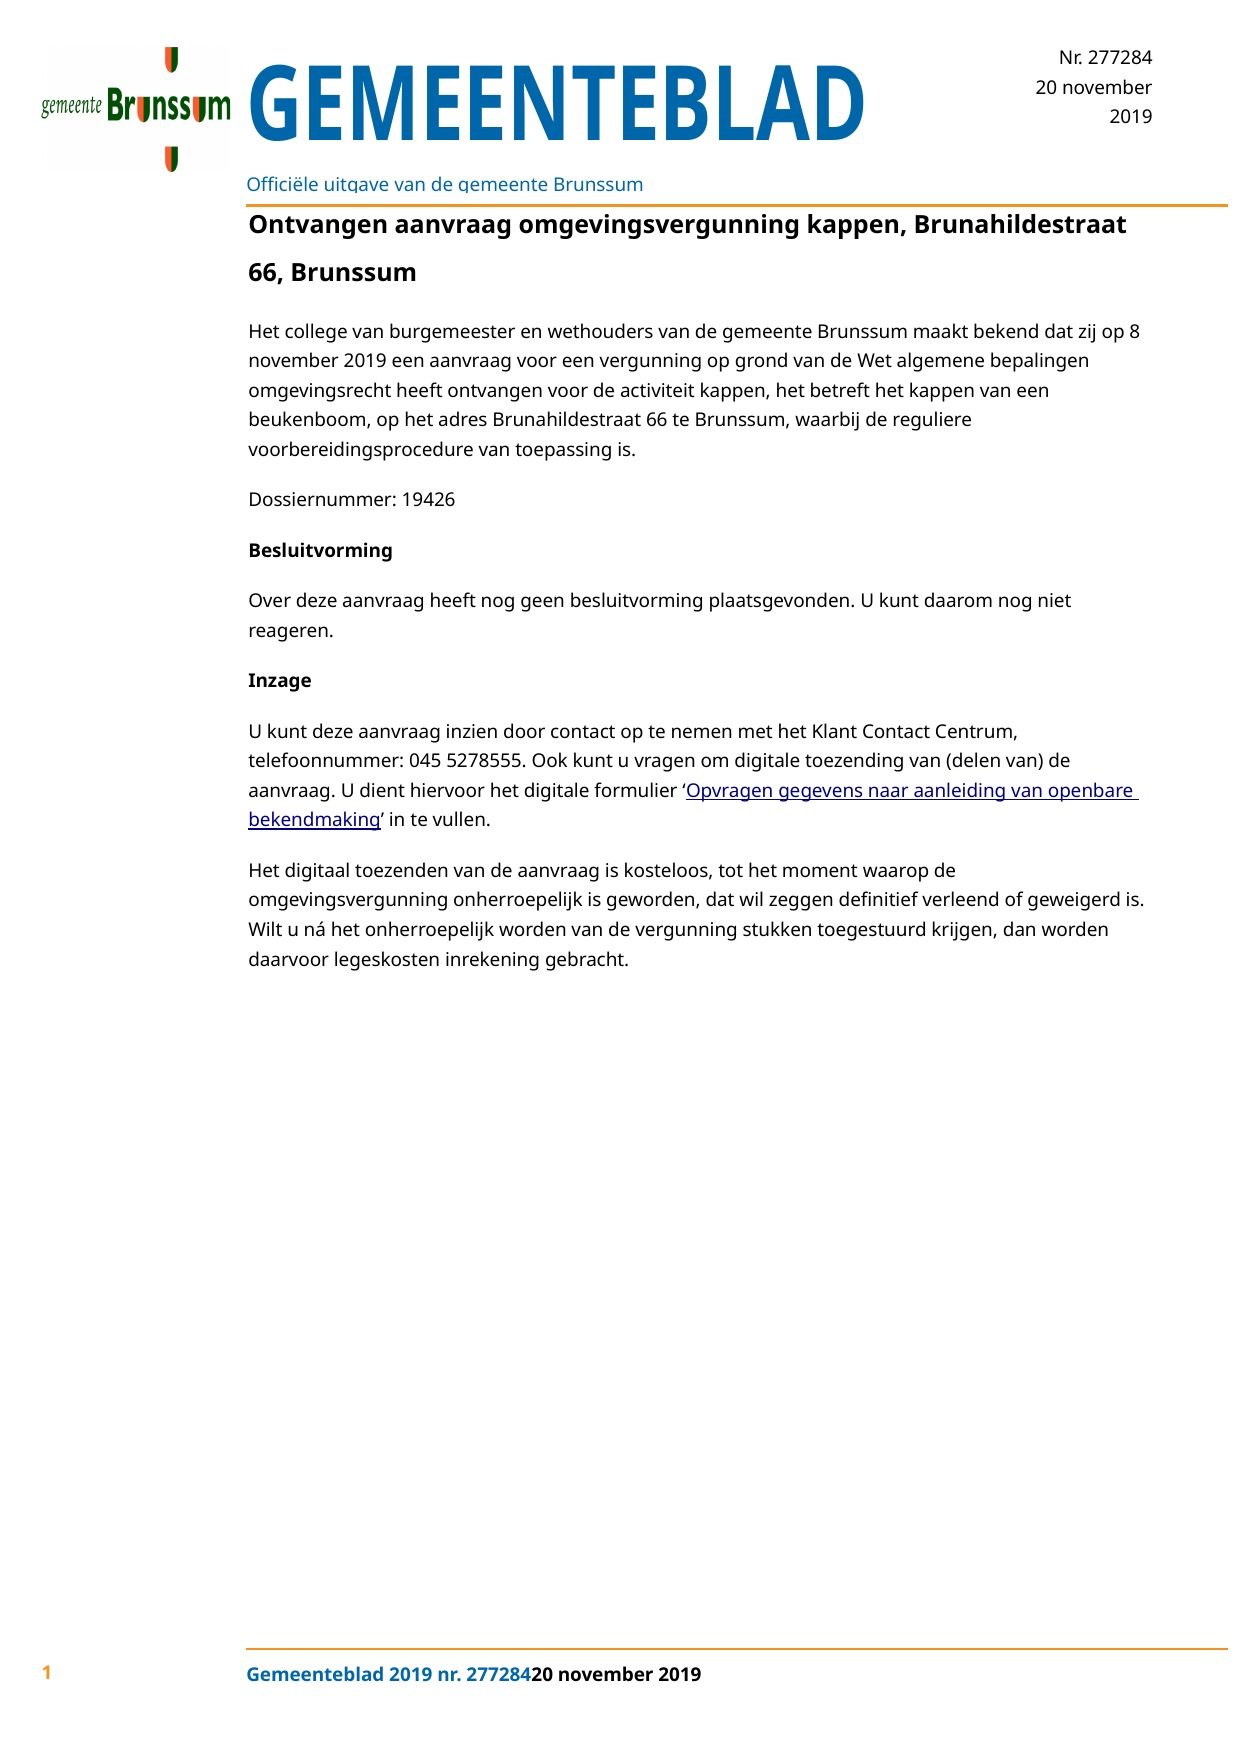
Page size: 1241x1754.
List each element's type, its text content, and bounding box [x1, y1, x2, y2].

text Dossiernummer: 19426 [248, 487, 1152, 512]
text Ontvangen aanvraag omgevingsvergunning kappen, Brunahildestraat 66, Brunssum [248, 207, 1152, 288]
text Over deze aanvraag heeft nog geen besluitvorming plaatsgevonden. U kunt daarom nog niet reageren. [248, 587, 1152, 643]
text U kunt deze aanvraag inzien door contact op te nemen met het Klant Contact Centrum, telefoonnummer: 045 5278555. Ook kunt u vragen om digitale toezending van (delen van) de aanvraag. U dient hiervoor het digitale formulier ‘Opvragen gegevens naar aanleiding van openbare bekendmaking’ in te vullen. [248, 718, 1152, 832]
text Besluitvorming [248, 537, 1152, 563]
text Het college van burgemeester en wethouders van de gemeente Brunssum maakt bekend dat zij op 8 november 2019 een aanvraag voor een vergunning op grond van de Wet algemene bepalingen omgevingsrecht heeft ontvangen voor de activiteit kappen, het betreft het kappen van een beukenboom, op het adres Brunahildestraat 66 te Brunssum, waarbij de reguliere voorbereidingsprocedure van toepassing is. [248, 318, 1152, 462]
text Het digitaal toezenden van de aanvraag is kosteloos, tot het moment waarop de omgevingsvergunning onherroepelijk is geworden, dat wil zeggen definitief verleend of geweigerd is. Wilt u ná het onherroepelijk worden van de vergunning stukken toegestuurd krijgen, dan worden daarvoor legeskosten inrekening gebracht. [248, 857, 1152, 972]
picture [41, 47, 231, 172]
text Inzage [248, 667, 1152, 693]
